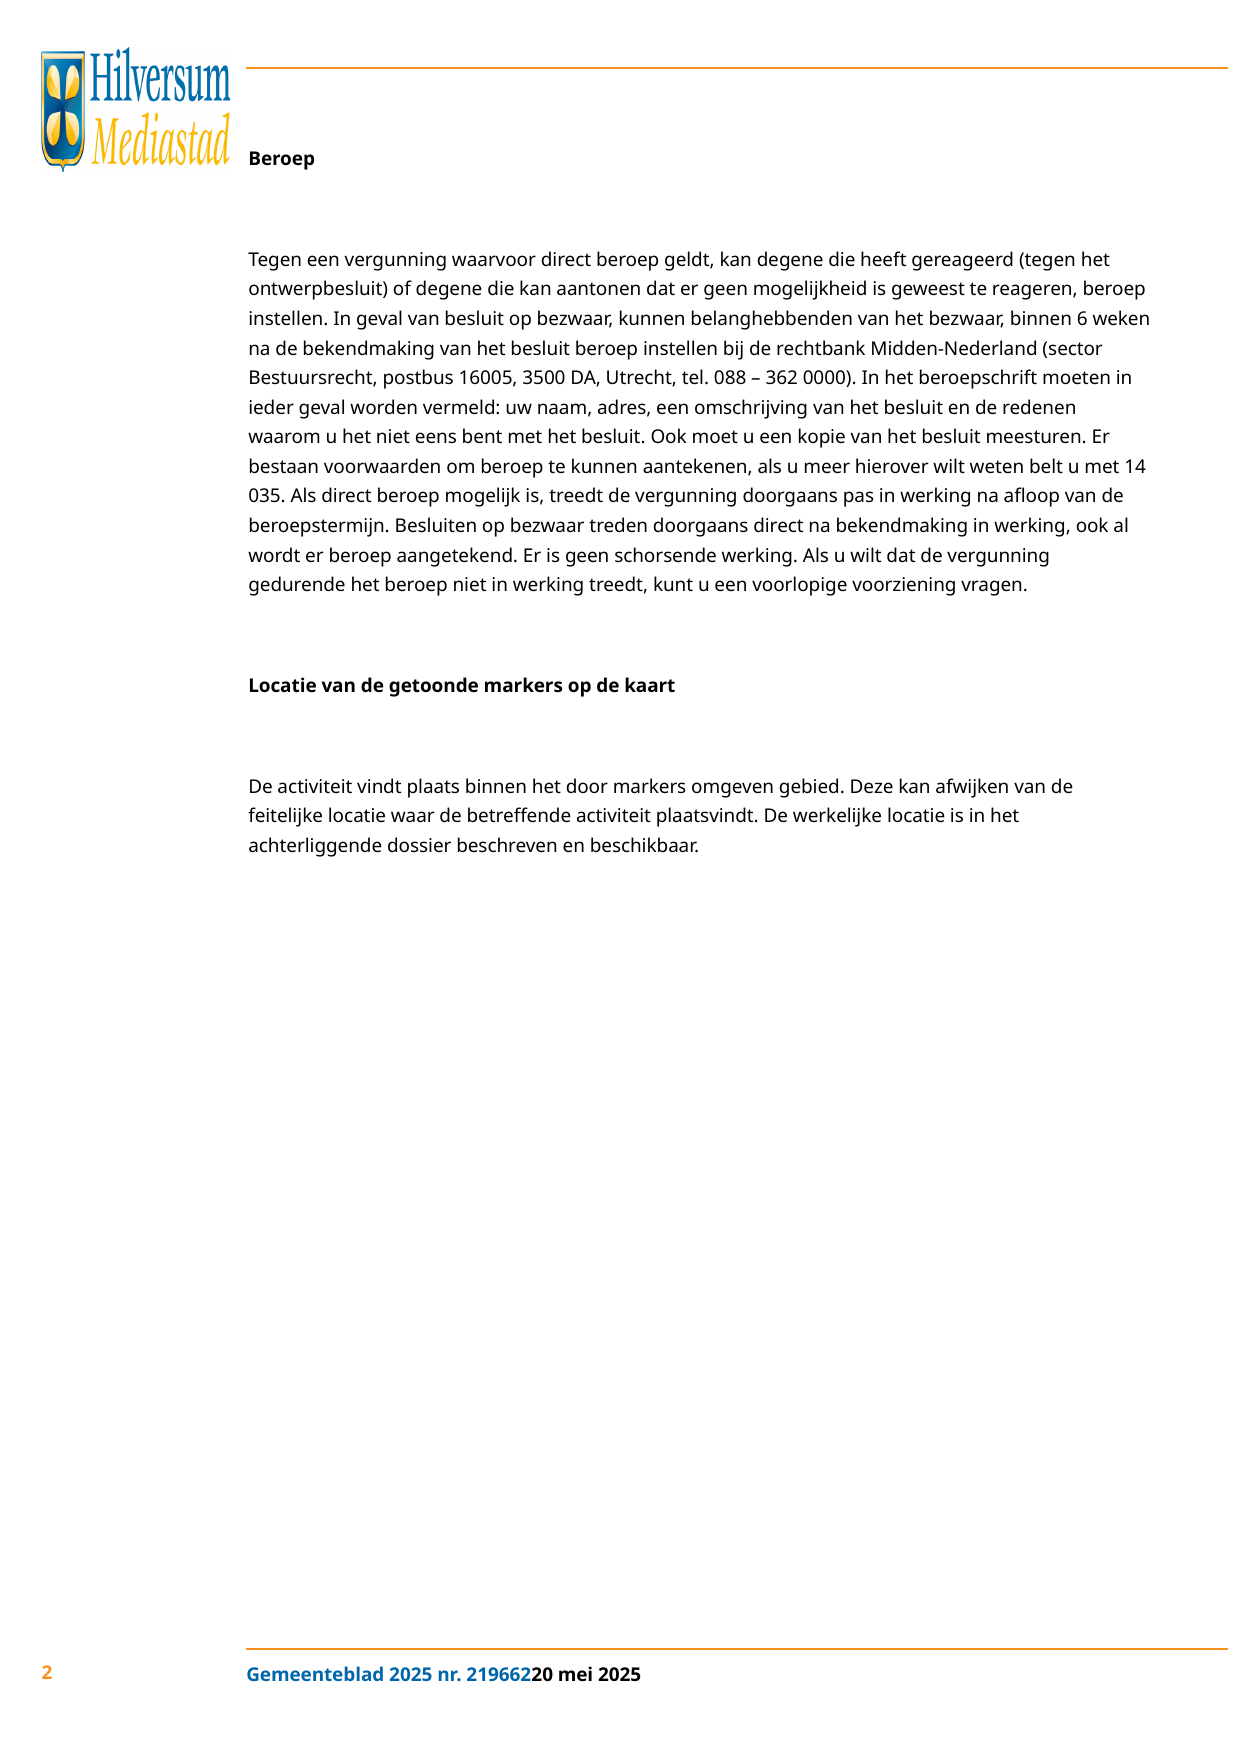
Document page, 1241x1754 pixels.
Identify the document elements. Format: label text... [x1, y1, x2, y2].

text Beroep [248, 145, 1152, 171]
picture [41, 47, 231, 172]
text De activiteit vindt plaats binnen het door markers omgeven gebied. Deze kan afwijken van de feitelijke locatie waar de betreffende activiteit plaatsvindt. De werkelijke locatie is in het achterliggende dossier beschreven en beschikbaar. [248, 773, 1152, 858]
text Locatie van de getoonde markers op de kaart [248, 672, 1152, 698]
text Tegen een vergunning waarvoor direct beroep geldt, kan degene die heeft gereageerd (tegen het ontwerpbesluit) of degene die kan aantonen dat er geen mogelijkheid is geweest te reageren, beroep instellen. In geval van besluit op bezwaar, kunnen belanghebbenden van het bezwaar, binnen 6 weken na de bekendmaking van het besluit beroep instellen bij de rechtbank Midden-Nederland (sector Bestuursrecht, postbus 16005, 3500 DA, Utrecht, tel. 088 – 362 0000). In het beroepschrift moeten in ieder geval worden vermeld: uw naam, adres, een omschrijving van het besluit en de redenen waarom u het niet eens bent met het besluit. Ook moet u een kopie van het besluit meesturen. Er bestaan voorwaarden om beroep te kunnen aantekenen, als u meer hierover wilt weten belt u met 14 035. Als direct beroep mogelijk is, treedt de vergunning doorgaans pas in werking na afloop van de beroepstermijn. Besluiten op bezwaar treden doorgaans direct na bekendmaking in werking, ook al wordt er beroep aangetekend. Er is geen schorsende werking. Als u wilt dat de vergunning gedurende het beroep niet in werking treedt, kunt u een voorlopige voorziening vragen. [248, 246, 1152, 597]
